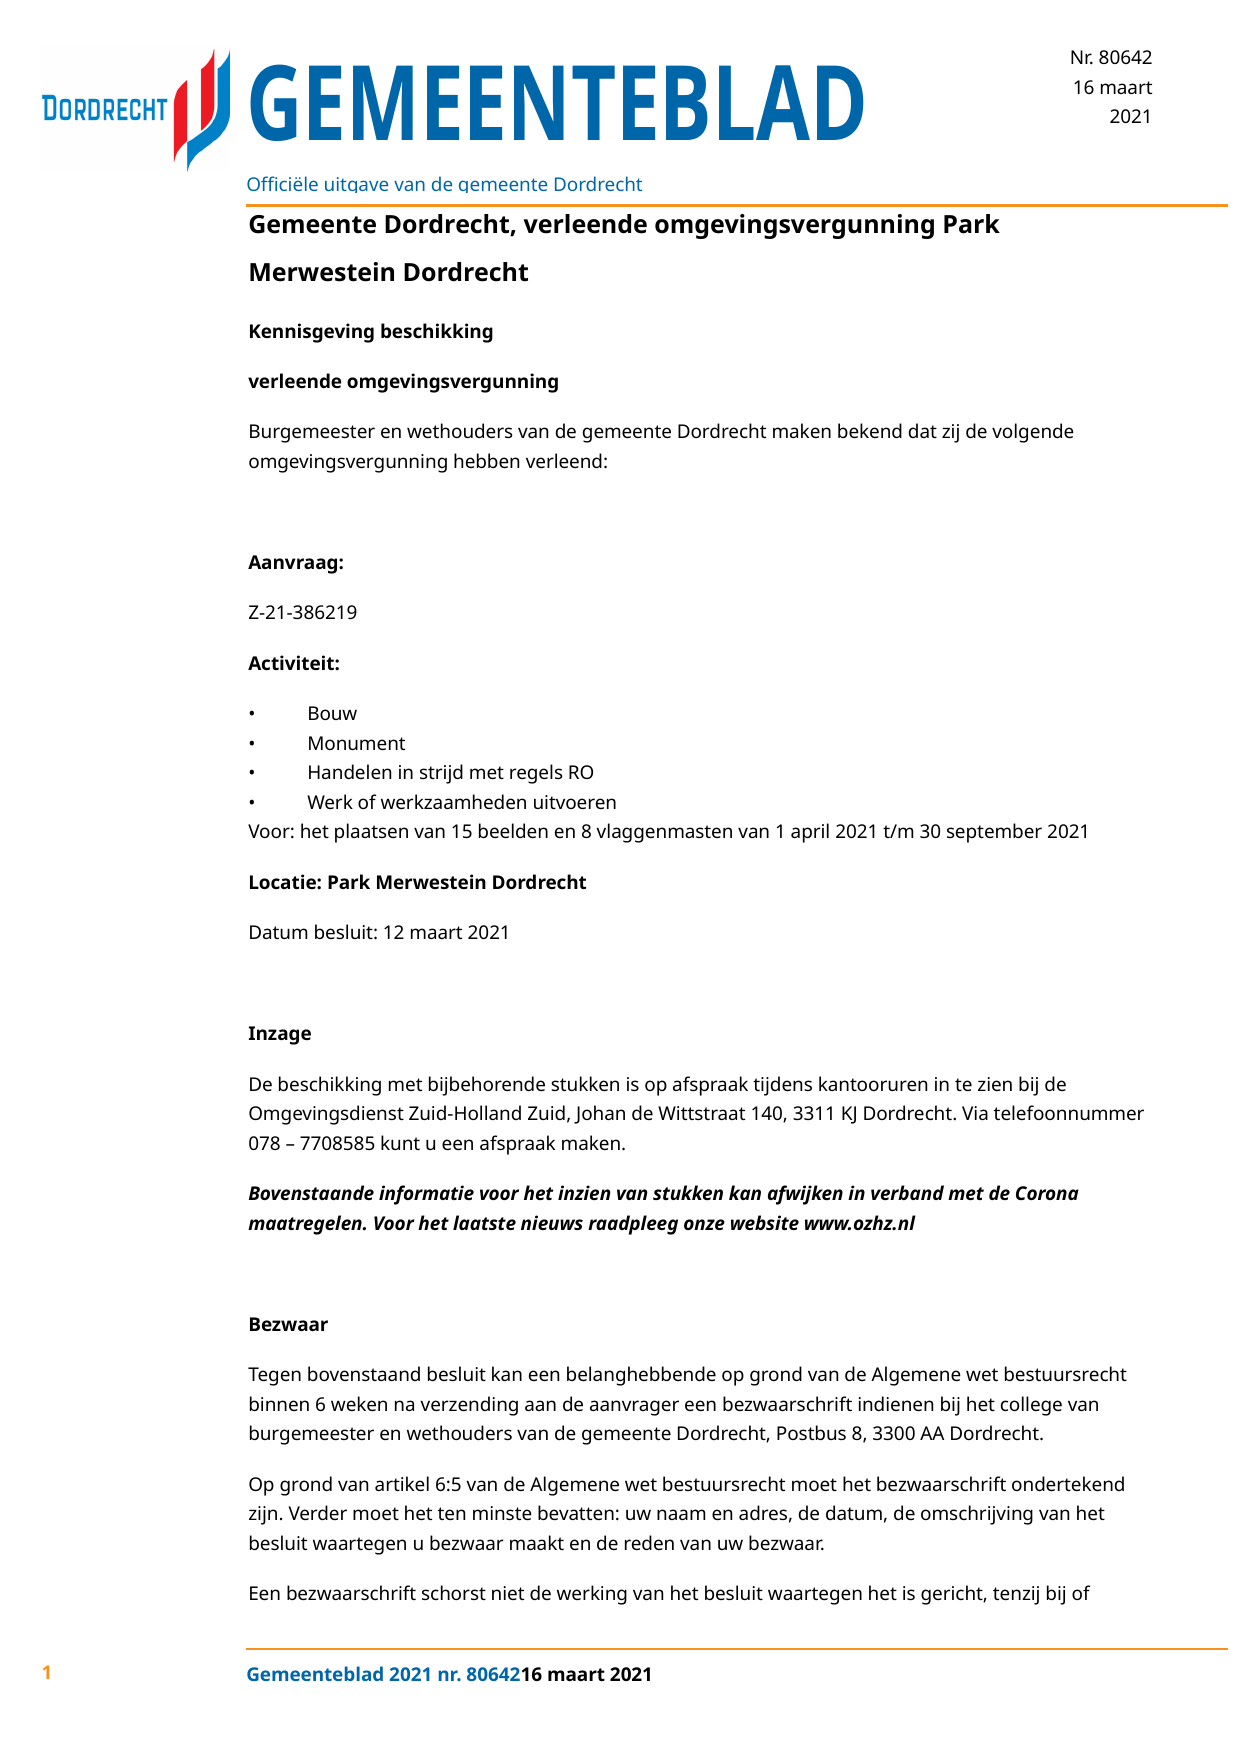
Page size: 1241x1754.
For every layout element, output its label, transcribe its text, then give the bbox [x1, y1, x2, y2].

text Locatie: Park Merwestein Dordrecht [248, 869, 1152, 895]
text Een bezwaarschrift schorst niet de werking van het besluit waartegen het is gericht, tenzij bij of [248, 1580, 1152, 1606]
text Bezwaar [248, 1311, 1152, 1337]
list Bouw [248, 700, 1152, 726]
text Op grond van artikel 6:5 van de Algemene wet bestuursrecht moet het bezwaarschrift ondertekend zijn. Verder moet het ten minste bevatten: uw naam en adres, de datum, de omschrijving van het besluit waartegen u bezwaar maakt en de reden van uw bezwaar. [248, 1471, 1152, 1556]
text Aanvraag: [248, 549, 1152, 575]
text verleende omgevingsvergunning [248, 368, 1152, 394]
text Gemeente Dordrecht, verleende omgevingsvergunning Park Merwestein Dordrecht [248, 207, 1152, 288]
text Burgemeester en wethouders van de gemeente Dordrecht maken bekend dat zij de volgende omgevingsvergunning hebben verleend: [248, 419, 1152, 474]
text Datum besluit: 12 maart 2021 [248, 919, 1152, 945]
text Kennisgeving beschikking [248, 318, 1152, 344]
list Handelen in strijd met regels RO [248, 759, 1152, 785]
text Voor: het plaatsen van 15 beelden en 8 vlaggenmasten van 1 april 2021 t/m 30 september 2021 [248, 819, 1152, 844]
list Monument [248, 730, 1152, 756]
text Bovenstaande informatie voor het inzien van stukken kan afwijken in verband met de Corona maatregelen. Voor het laatste nieuws raadpleeg onze website www.ozhz.nl [248, 1180, 1152, 1236]
list Werk of werkzaamheden uitvoeren [248, 789, 1152, 815]
text Tegen bovenstaand besluit kan een belanghebbende op grond van de Algemene wet bestuursrecht binnen 6 weken na verzending aan de aanvrager een bezwaarschrift indienen bij het college van burgemeester en wethouders van de gemeente Dordrecht, Postbus 8, 3300 AA Dordrecht. [248, 1361, 1152, 1446]
text Inzage [248, 1020, 1152, 1046]
text Activiteit: [248, 650, 1152, 676]
picture [41, 47, 231, 172]
text Z-21-386219 [248, 599, 1152, 625]
text De beschikking met bijbehorende stukken is op afspraak tijdens kantooruren in te zien bij de Omgevingsdienst Zuid-Holland Zuid, Johan de Wittstraat 140, 3311 KJ Dordrecht. Via telefoonnummer 078 – 7708585 kunt u een afspraak maken. [248, 1071, 1152, 1156]
